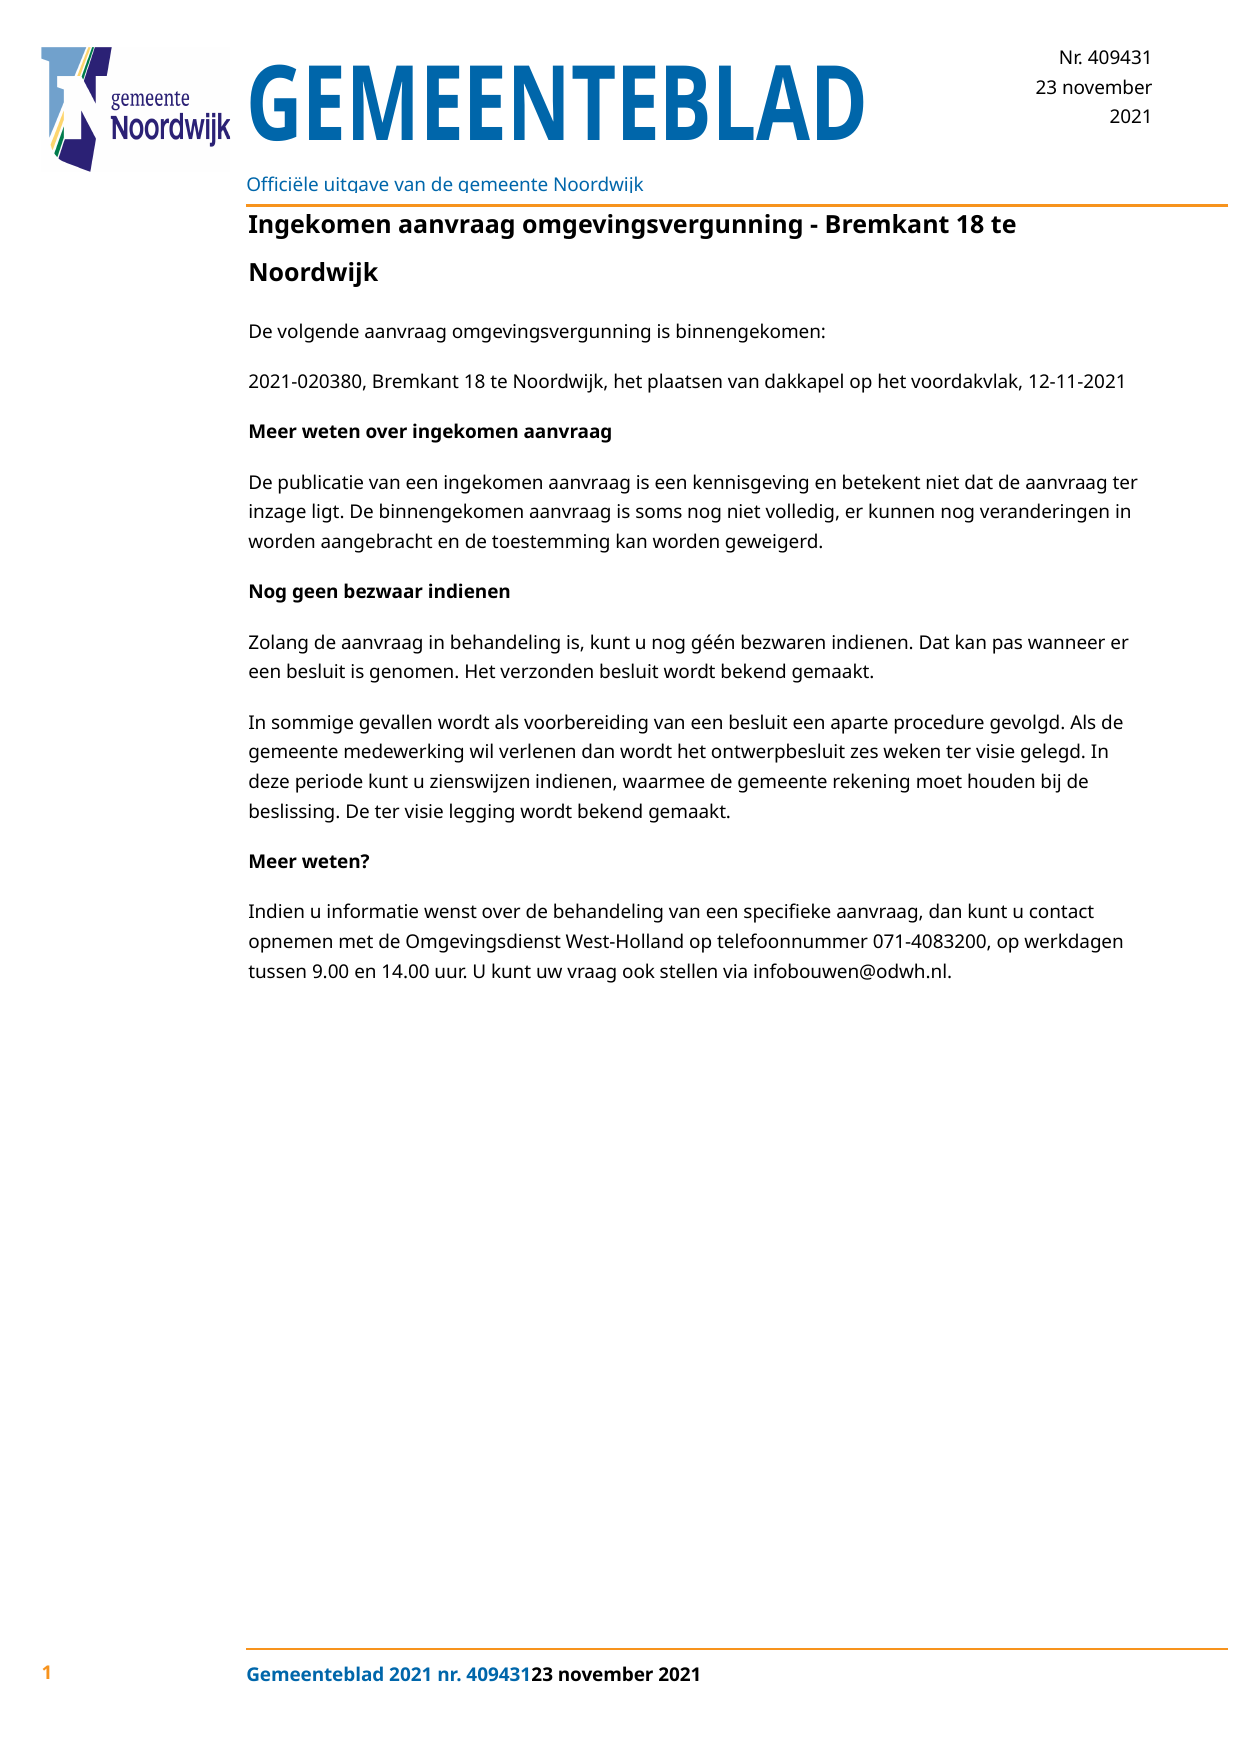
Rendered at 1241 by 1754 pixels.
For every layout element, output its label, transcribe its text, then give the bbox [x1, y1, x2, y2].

text 2021-020380, Bremkant 18 te Noordwijk, het plaatsen van dakkapel op het voordakvlak, 12-11-2021 [248, 368, 1152, 394]
picture [41, 47, 231, 172]
text Nog geen bezwaar indienen [248, 579, 1152, 604]
text Zolang de aanvraag in behandeling is, kunt u nog géén bezwaren indienen. Dat kan pas wanneer er een besluit is genomen. Het verzonden besluit wordt bekend gemaakt. [248, 629, 1152, 684]
text De publicatie van een ingekomen aanvraag is een kennisgeving en betekent niet dat de aanvraag ter inzage ligt. De binnengekomen aanvraag is soms nog niet volledig, er kunnen nog veranderingen in worden aangebracht en de toestemming kan worden geweigerd. [248, 469, 1152, 554]
text Indien u informatie wenst over de behandeling van een specifieke aanvraag, dan kunt u contact opnemen met de Omgevingsdienst West-Holland op telefoonnummer 071-4083200, op werkdagen tussen 9.00 en 14.00 uur. U kunt uw vraag ook stellen via infobouwen@odwh.nl. [248, 899, 1152, 984]
text Ingekomen aanvraag omgevingsvergunning - Bremkant 18 te Noordwijk [248, 207, 1152, 288]
text In sommige gevallen wordt als voorbereiding van een besluit een aparte procedure gevolgd. Als de gemeente medewerking wil verlenen dan wordt het ontwerpbesluit zes weken ter visie gelegd. In deze periode kunt u zienswijzen indienen, waarmee de gemeente rekening moet houden bij de beslissing. De ter visie legging wordt bekend gemaakt. [248, 709, 1152, 824]
text De volgende aanvraag omgevingsvergunning is binnengekomen: [248, 318, 1152, 344]
text Meer weten over ingekomen aanvraag [248, 419, 1152, 444]
text Meer weten? [248, 848, 1152, 874]
